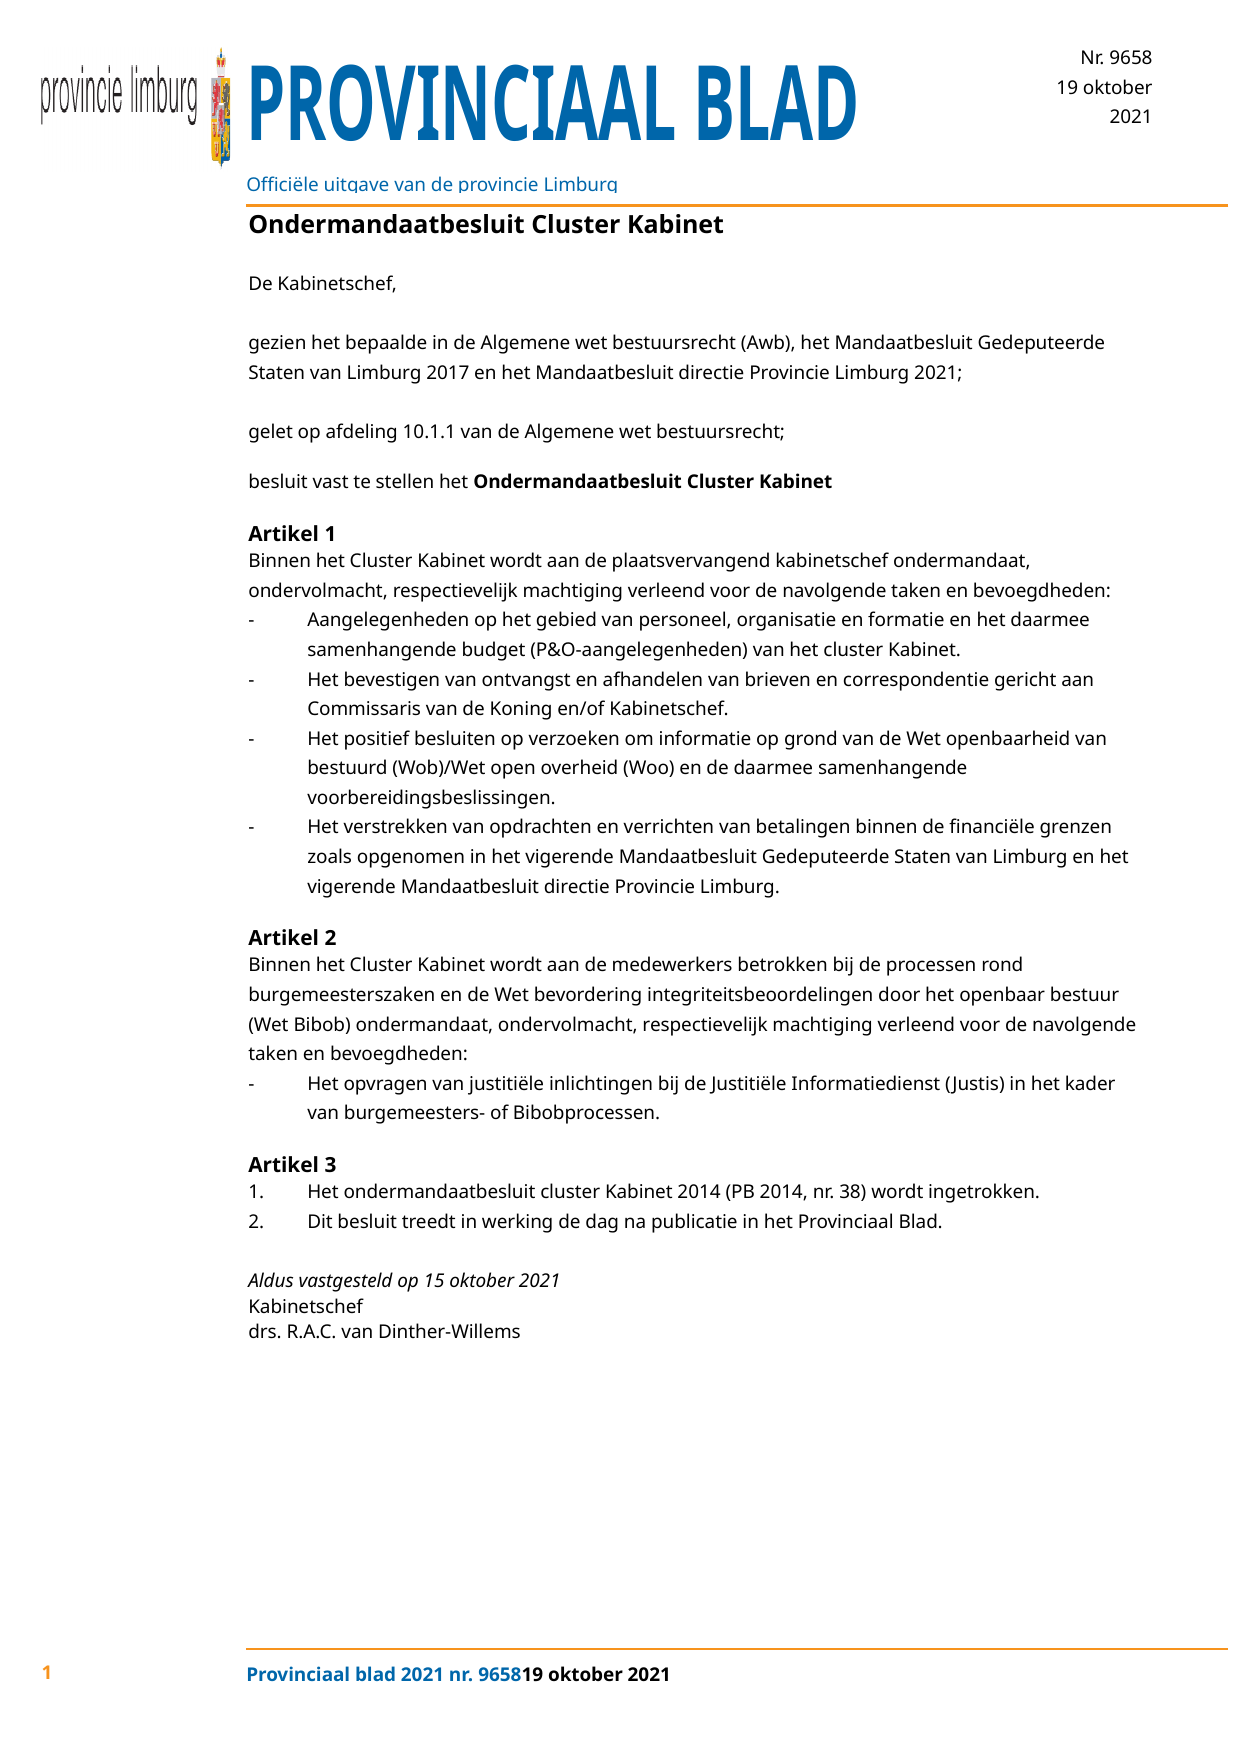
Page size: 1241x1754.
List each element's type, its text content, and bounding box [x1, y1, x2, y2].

list Het positief besluiten op verzoeken om informatie op grond van de Wet openbaarheid van bestuurd (Wob)/Wet open overheid (Woo) en de daarmee samenhangende voorbereidingsbeslissingen. [248, 725, 1152, 810]
text Artikel 3 [248, 1150, 1152, 1178]
text Kabinetschef [248, 1293, 1152, 1319]
text Binnen het Cluster Kabinet wordt aan de medewerkers betrokken bij de processen rond burgemeesterszaken en de Wet bevordering integriteitsbeoordelingen door het openbaar bestuur (Wet Bibob) ondermandaat, ondervolmacht, respectievelijk machtiging verleend voor de navolgende taken en bevoegdheden: [248, 952, 1152, 1066]
text Artikel 1 [248, 519, 1152, 547]
text Ondermandaatbesluit Cluster Kabinet [248, 207, 1152, 241]
text drs. R.A.C. van Dinther-Willems [248, 1319, 1152, 1344]
list Dit besluit treedt in werking de dag na publicatie in het Provinciaal Blad. [248, 1208, 1152, 1234]
text Artikel 2 [248, 923, 1152, 952]
list Het opvragen van justitiële inlichtingen bij de Justitiële Informatiedienst (Justis) in het kader van burgemeesters- of Bibobprocessen. [248, 1070, 1152, 1125]
list Het ondermandaatbesluit cluster Kabinet 2014 (PB 2014, nr. 38) wordt ingetrokken. [248, 1178, 1152, 1204]
picture [41, 47, 231, 172]
text Aldus vastgesteld op 15 oktober 2021 [248, 1267, 1152, 1293]
list Het verstrekken van opdrachten en verrichten van betalingen binnen de financiële grenzen zoals opgenomen in het vigerende Mandaatbesluit Gedeputeerde Staten van Limburg en het vigerende Mandaatbesluit directie Provincie Limburg. [248, 814, 1152, 898]
text gezien het bepaalde in de Algemene wet bestuursrecht (Awb), het Mandaatbesluit Gedeputeerde Staten van Limburg 2017 en het Mandaatbesluit directie Provincie Limburg 2021; [248, 329, 1152, 385]
text gelet op afdeling 10.1.1 van de Algemene wet bestuursrecht; [248, 418, 1152, 444]
text Binnen het Cluster Kabinet wordt aan de plaatsvervangend kabinetschef ondermandaat, ondervolmacht, respectievelijk machtiging verleend voor de navolgende taken en bevoegdheden: [248, 547, 1152, 603]
list Het bevestigen van ontvangst en afhandelen van brieven en correspondentie gericht aan Commissaris van de Koning en/of Kabinetschef. [248, 666, 1152, 721]
text besluit vast te stellen het Ondermandaatbesluit Cluster Kabinet [248, 468, 1152, 494]
list Aangelegenheden op het gebied van personeel, organisatie en formatie en het daarmee samenhangende budget (P&O-aangelegenheden) van het cluster Kabinet. [248, 607, 1152, 662]
text De Kabinetschef, [248, 270, 1152, 296]
